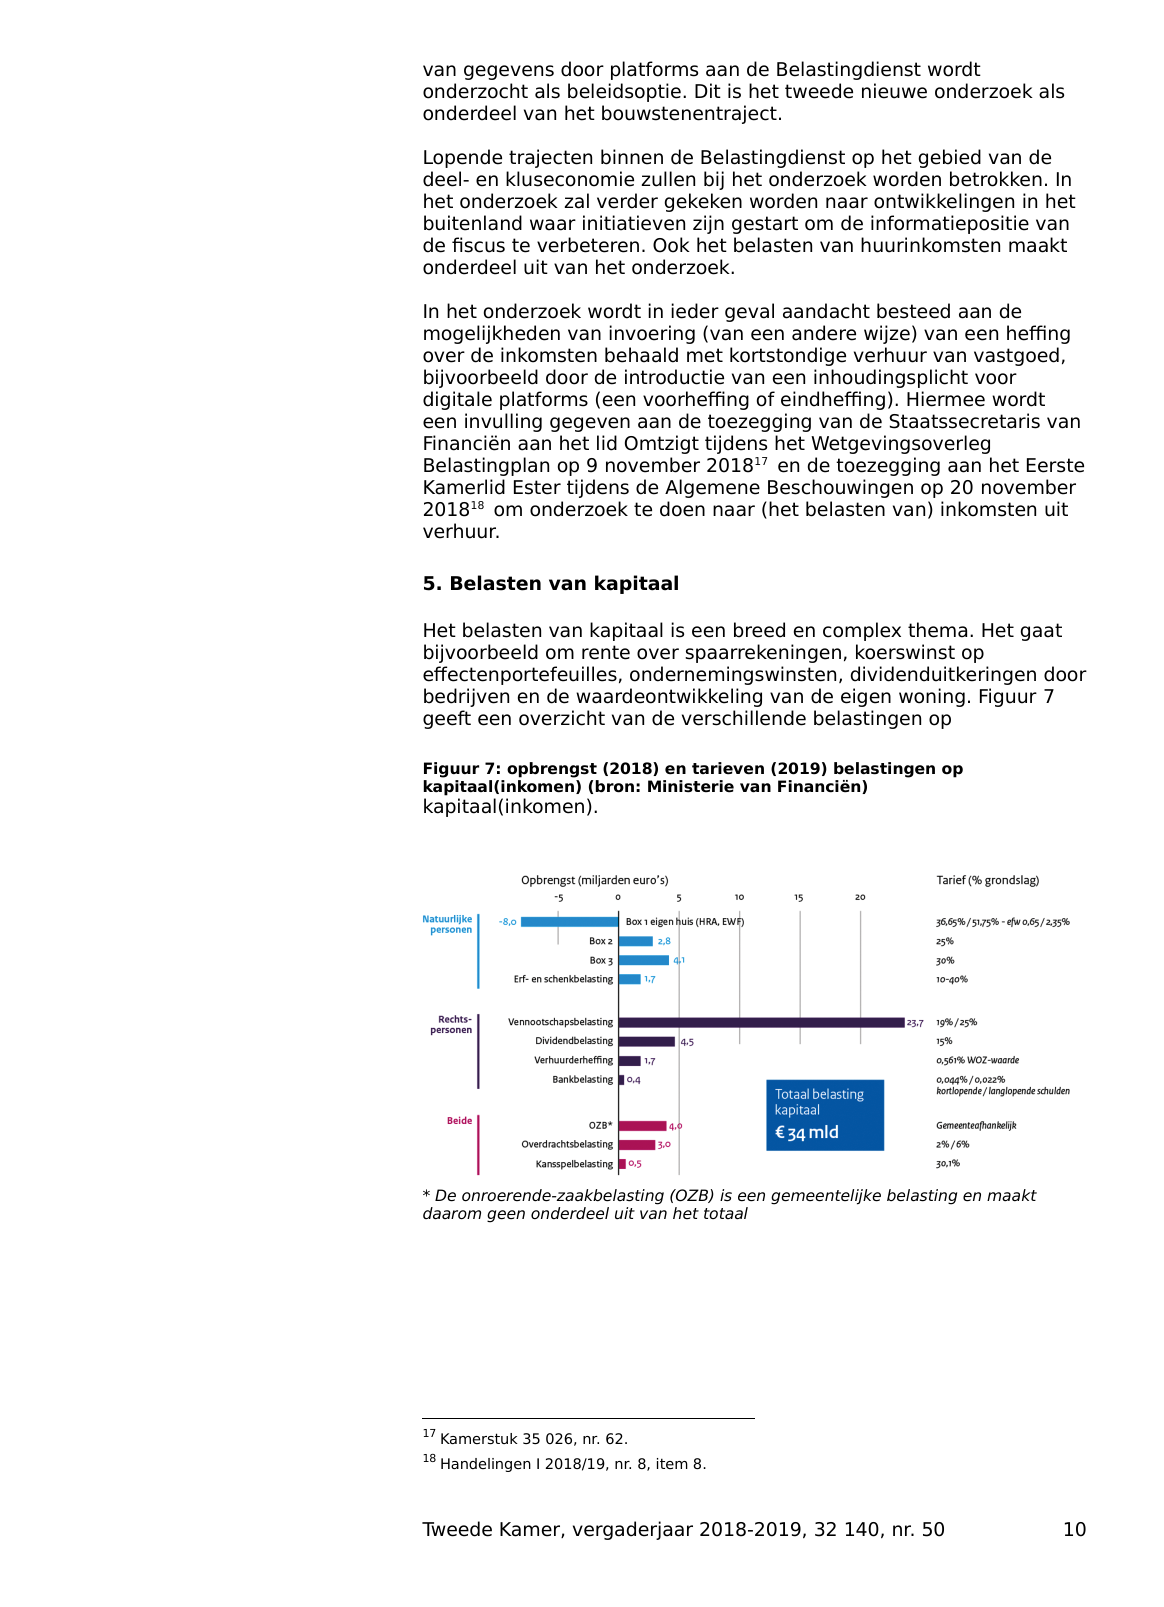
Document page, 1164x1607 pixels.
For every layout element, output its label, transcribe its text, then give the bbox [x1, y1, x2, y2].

text Lopende trajecten binnen de Belastingdienst op het gebied van de deel- en kluseconomie zullen bij het onderzoek worden betrokken. In het onderzoek zal verder gekeken worden naar ontwikkelingen in het buitenland waar initiatieven zijn gestart om de informatiepositie van de fiscus te verbeteren. Ook het belasten van huurinkomsten maakt onderdeel uit van het onderzoek. [422, 147, 1087, 279]
subtitle 5. Belasten van kapitaal [422, 573, 1087, 595]
picture [422, 873, 1072, 1176]
text Handelingen I 2018/19, nr. 8, item 8. [422, 1452, 1087, 1474]
text Het belasten van kapitaal is een breed en complex thema. Het gaat bijvoorbeeld om rente over spaarrekeningen, koerswinst op effectenportefeuilles, ondernemingswinsten, dividenduitkeringen door bedrijven en de waardeontwikkeling van de eigen woning. Figuur 7 geeft een overzicht van de verschillende belastingen op kapitaal(inkomen). [422, 620, 1087, 818]
text Kamerstuk 35 026, nr. 62. [422, 1427, 1087, 1449]
text In het onderzoek wordt in ieder geval aandacht besteed aan de mogelijkheden van invoering (van een andere wijze) van een heffing over de inkomsten behaald met kortstondige verhuur van vastgoed, bijvoorbeeld door de introductie van een inhoudingsplicht voor digitale platforms (een voorheffing of eindheffing). Hiermee wordt een invulling gegeven aan de toezegging van de Staatssecretaris van Financiën aan het lid Omtzigt tijdens het Wetgevingsoverleg Belastingplan op 9 november 2018 en de toezegging aan het Eerste Kamerlid Ester tijdens de Algemene Beschouwingen op 20 november 2018 om onderzoek te doen naar (het belasten van) inkomsten uit verhuur. [422, 301, 1087, 543]
text van gegevens door platforms aan de Belastingdienst wordt onderzocht als beleidsoptie. Dit is het tweede nieuwe onderzoek als onderdeel van het bouwstenentraject. [422, 59, 1087, 125]
text Figuur 7: opbrengst (2018) en tarieven (2019) belastingen op kapitaal(inkomen) (bron: Ministerie van Financiën) [422, 760, 1072, 796]
text * De onroerende-zaakbelasting (OZB) is een gemeentelijke belasting en maakt daarom geen onderdeel uit van het totaal [422, 1187, 1072, 1223]
